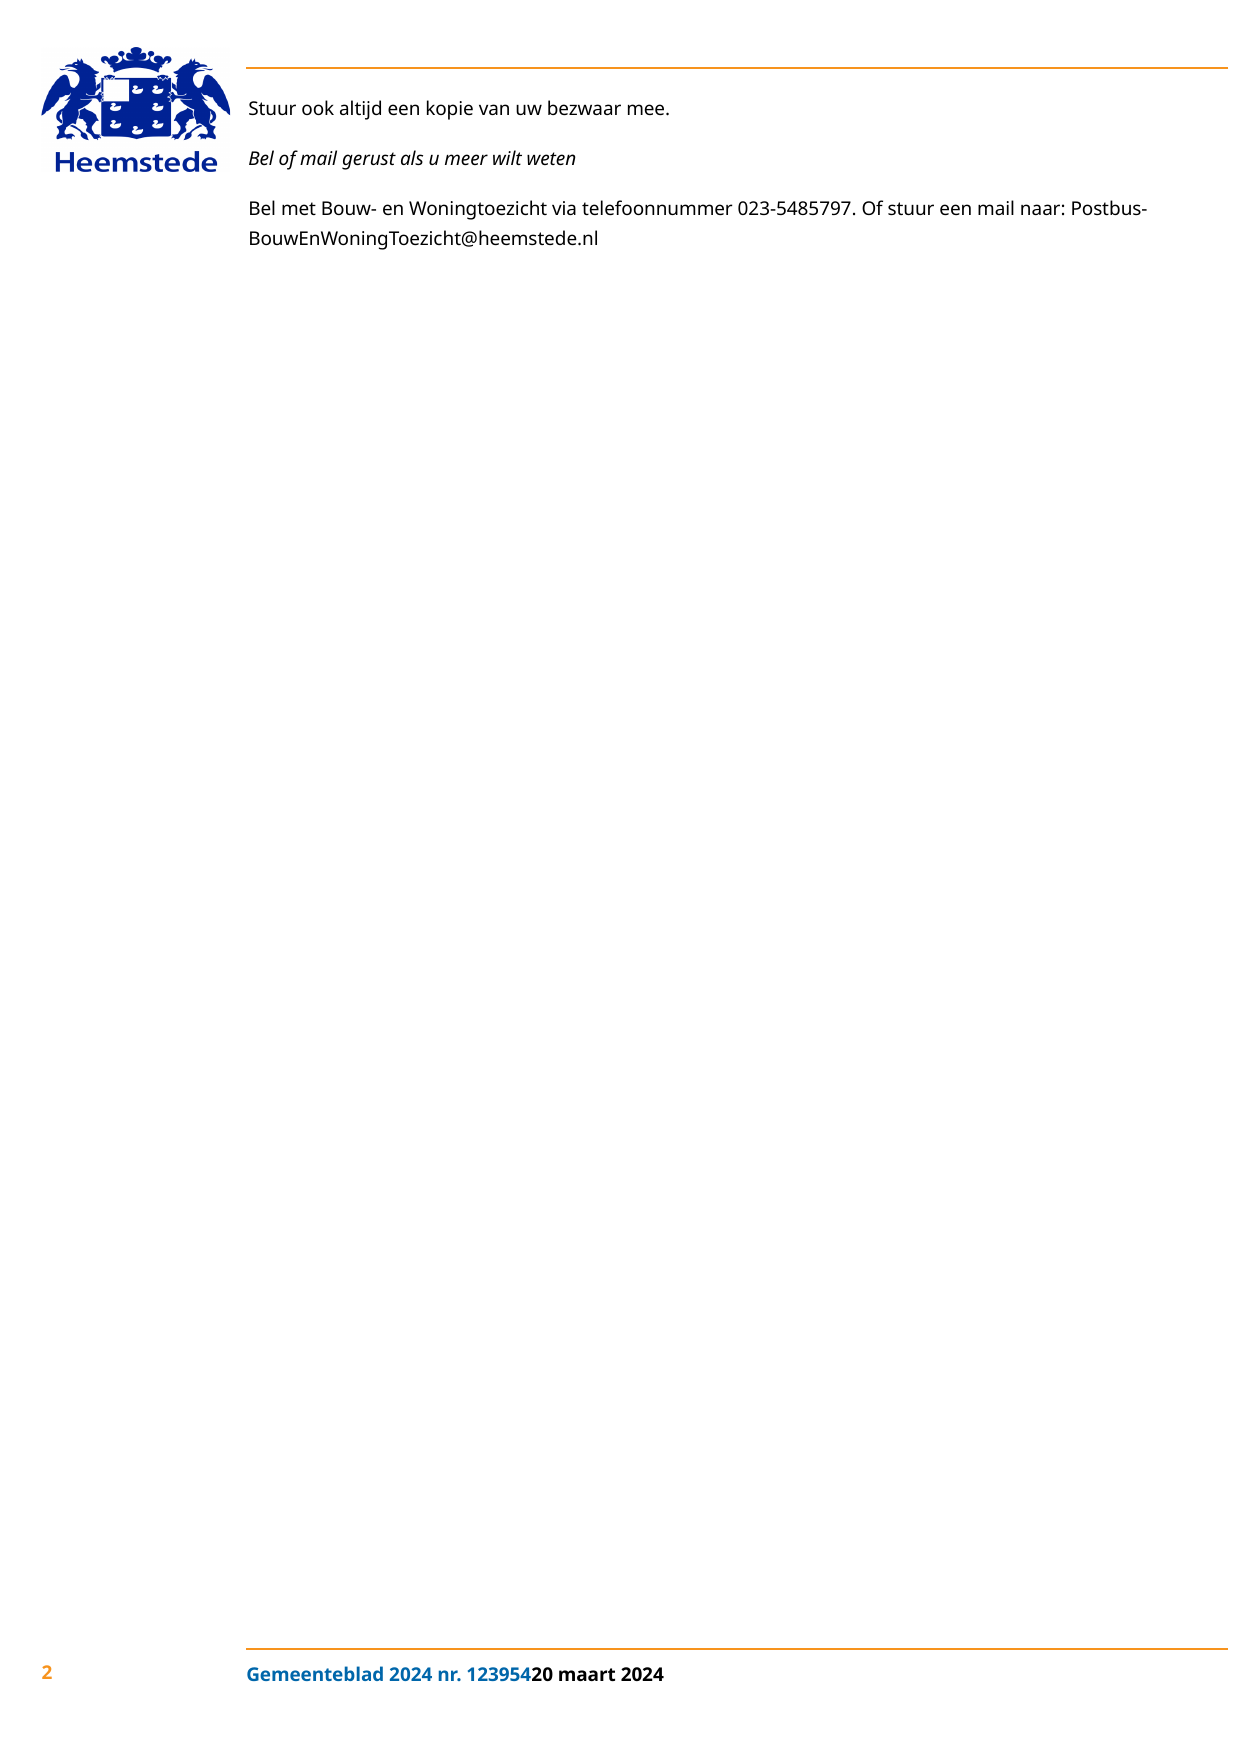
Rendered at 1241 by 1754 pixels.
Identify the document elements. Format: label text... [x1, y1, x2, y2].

text Stuur ook altijd een kopie van uw bezwaar mee. [248, 95, 1152, 121]
text Bel of mail gerust als u meer wilt weten [248, 145, 1152, 171]
text Bel met Bouw- en Woningtoezicht via telefoonnummer 023-5485797. Of stuur een mail naar: Postbus-BouwEnWoningToezicht@heemstede.nl [248, 196, 1152, 251]
picture [41, 47, 231, 172]
